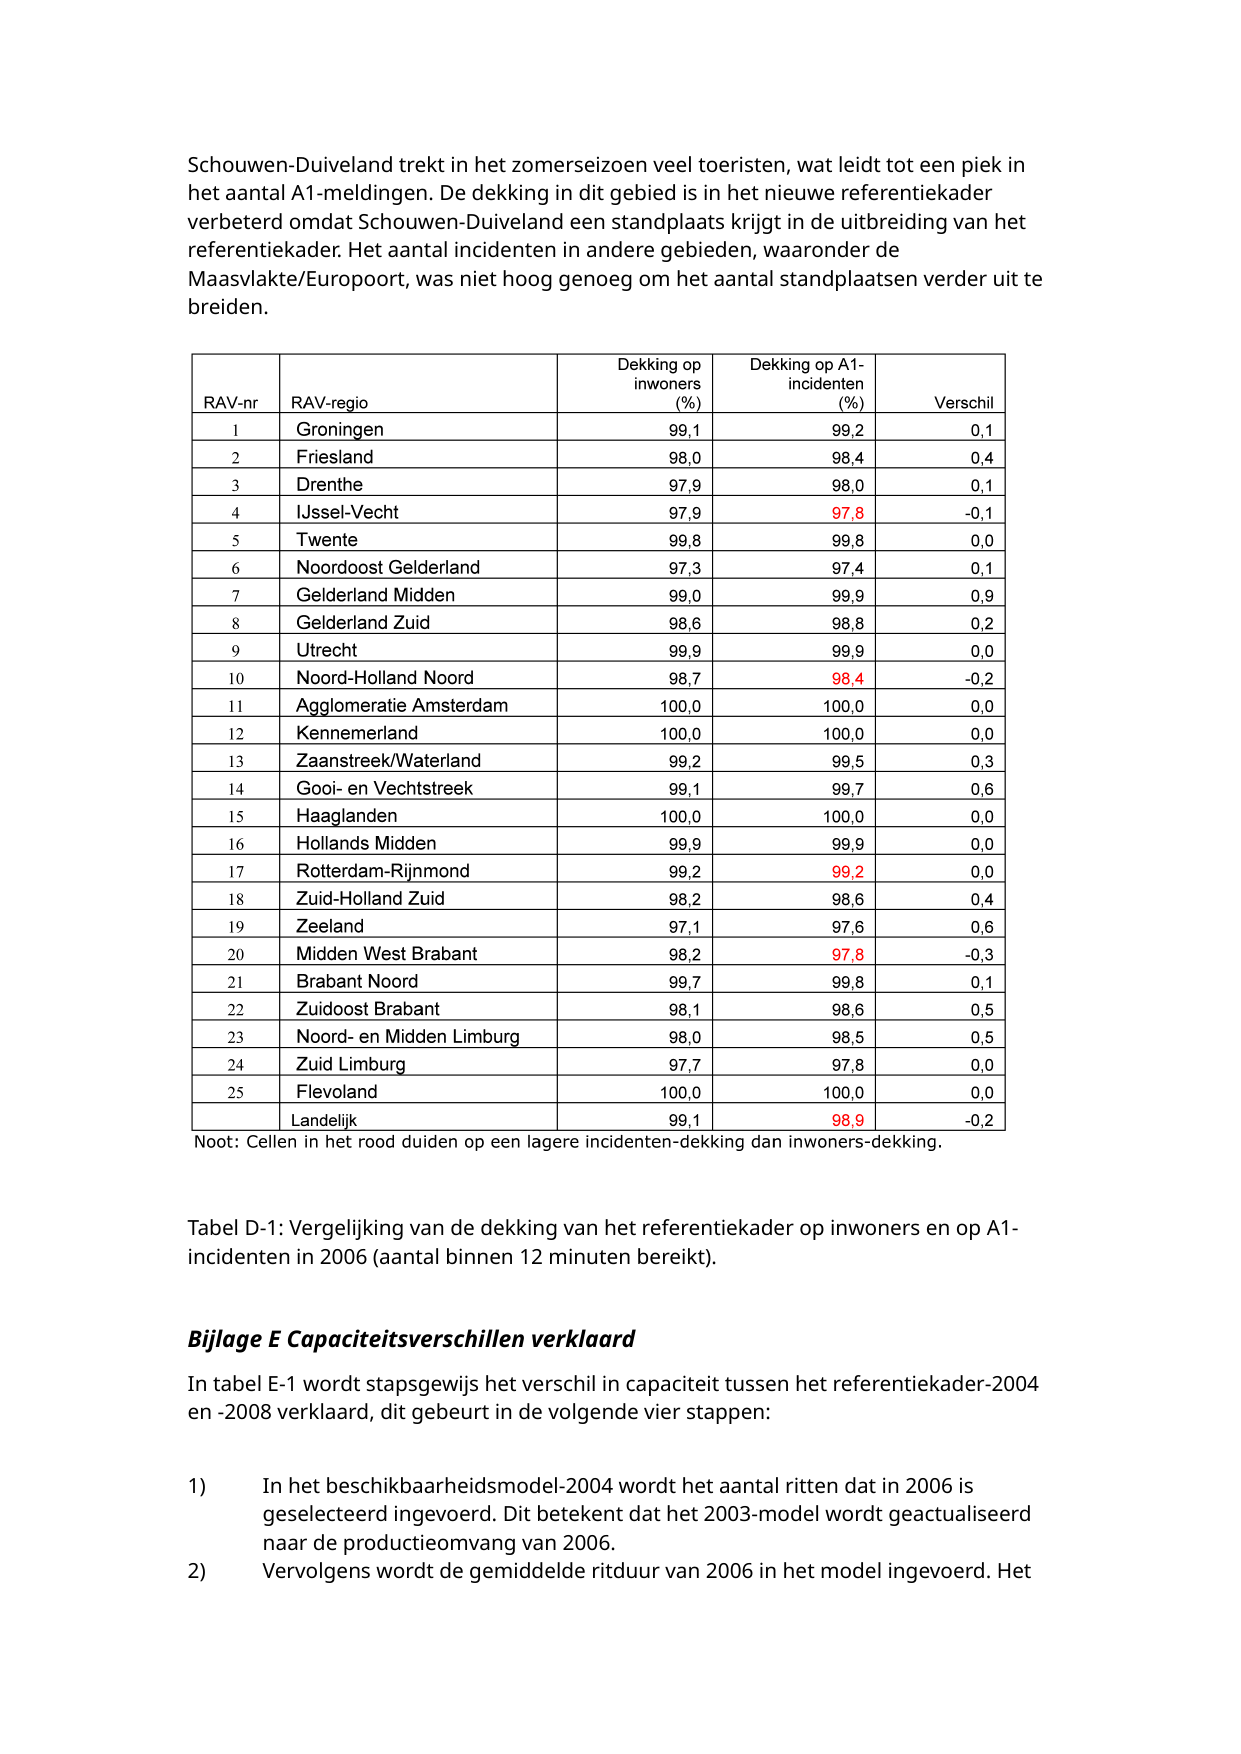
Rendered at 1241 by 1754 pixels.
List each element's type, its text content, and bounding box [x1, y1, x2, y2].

subtitle Bijlage E Capaciteitsverschillen verklaard [187, 1323, 1053, 1354]
text Schouwen-Duiveland trekt in het zomerseizoen veel toeristen, wat leidt tot een piek in het aantal A1-meldingen. De dekking in dit gebied is in het nieuwe referentiekader verbeterd omdat Schouwen-Duiveland een standplaats krijgt in de uitbreiding van het referentiekader. Het aantal incidenten in andere gebieden, waaronder de Maasvlakte/Europoort, was niet hoog genoeg om het aantal standplaatsen verder uit te breiden. [187, 150, 1053, 321]
text Tabel D-1: Vergelijking van de dekking van het referentiekader op inwoners en op A1-incidenten in 2006 (aantal binnen 12 minuten bereikt). [187, 1213, 1053, 1270]
list Vervolgens wordt de gemiddelde ritduur van 2006 in het model ingevoerd. Het [187, 1556, 1053, 1585]
picture [187, 350, 1009, 1155]
text In tabel E-1 wordt stapsgewijs het verschil in capaciteit tussen het referentiekader-2004 en -2008 verklaard, dit gebeurt in de volgende vier stappen: [187, 1369, 1053, 1426]
list In het beschikbaarheidsmodel-2004 wordt het aantal ritten dat in 2006 is geselecteerd ingevoerd. Dit betekent dat het 2003-model wordt geactualiseerd naar de productieomvang van 2006. [187, 1471, 1053, 1556]
